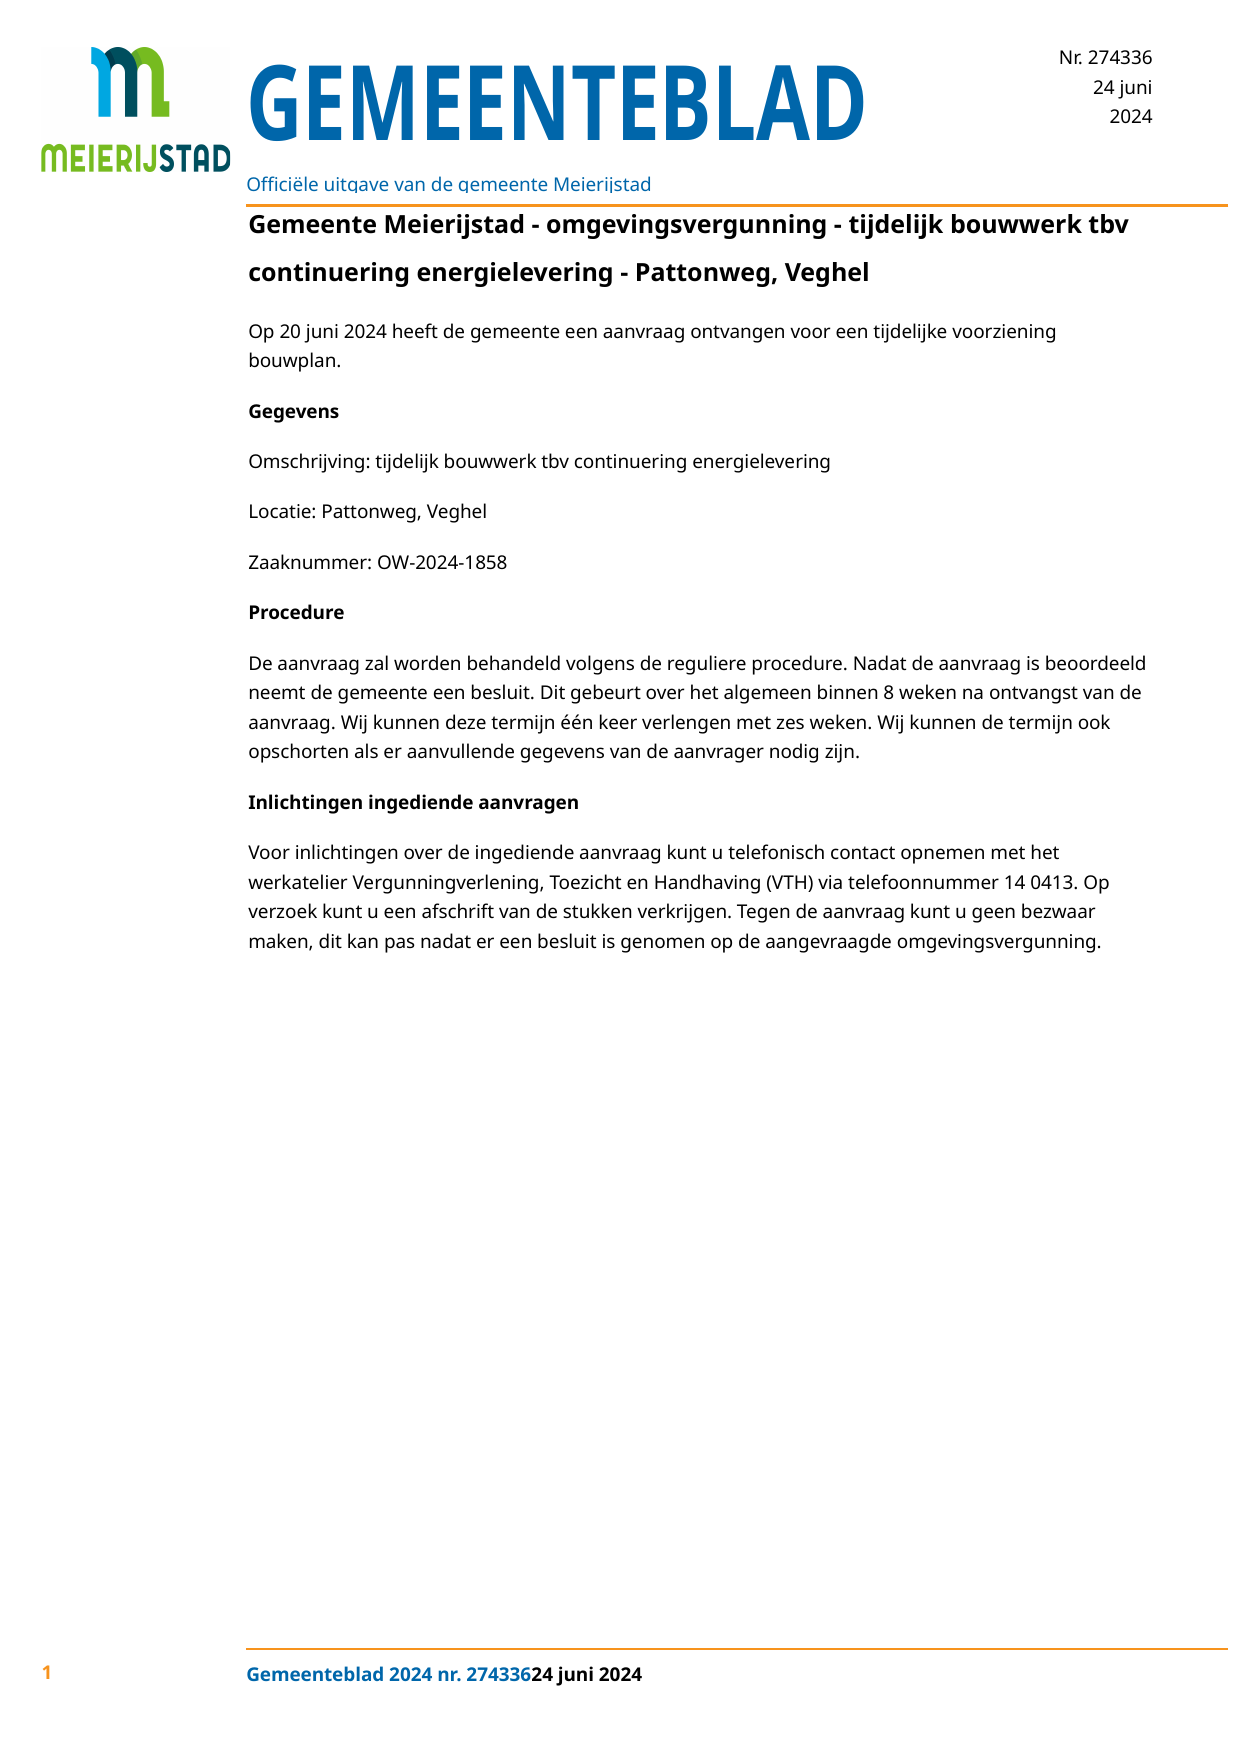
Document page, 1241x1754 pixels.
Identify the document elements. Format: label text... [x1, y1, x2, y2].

text Omschrijving: tijdelijk bouwwerk tbv continuering energielevering [248, 448, 1152, 474]
text Zaaknummer: OW-2024-1858 [248, 549, 1152, 575]
text Locatie: Pattonweg, Veghel [248, 499, 1152, 524]
text Gegevens [248, 398, 1152, 424]
text Op 20 juni 2024 heeft de gemeente een aanvraag ontvangen voor een tijdelijke voorziening bouwplan. [248, 318, 1152, 373]
text Gemeente Meierijstad - omgevingsvergunning - tijdelijk bouwwerk tbv continuering energielevering - Pattonweg, Veghel [248, 207, 1152, 288]
text Procedure [248, 599, 1152, 625]
text Inlichtingen ingediende aanvragen [248, 789, 1152, 815]
text Voor inlichtingen over de ingediende aanvraag kunt u telefonisch contact opnemen met het werkatelier Vergunningverlening, Toezicht en Handhaving (VTH) via telefoonnummer 14 0413. Op verzoek kunt u een afschrift van de stukken verkrijgen. Tegen de aanvraag kunt u geen bezwaar maken, dit kan pas nadat er een besluit is genomen op de aangevraagde omgevingsvergunning. [248, 839, 1152, 954]
picture [41, 47, 231, 172]
text De aanvraag zal worden behandeld volgens de reguliere procedure. Nadat de aanvraag is beoordeeld neemt de gemeente een besluit. Dit gebeurt over het algemeen binnen 8 weken na ontvangst van de aanvraag. Wij kunnen deze termijn één keer verlengen met zes weken. Wij kunnen de termijn ook opschorten als er aanvullende gegevens van de aanvrager nodig zijn. [248, 650, 1152, 764]
